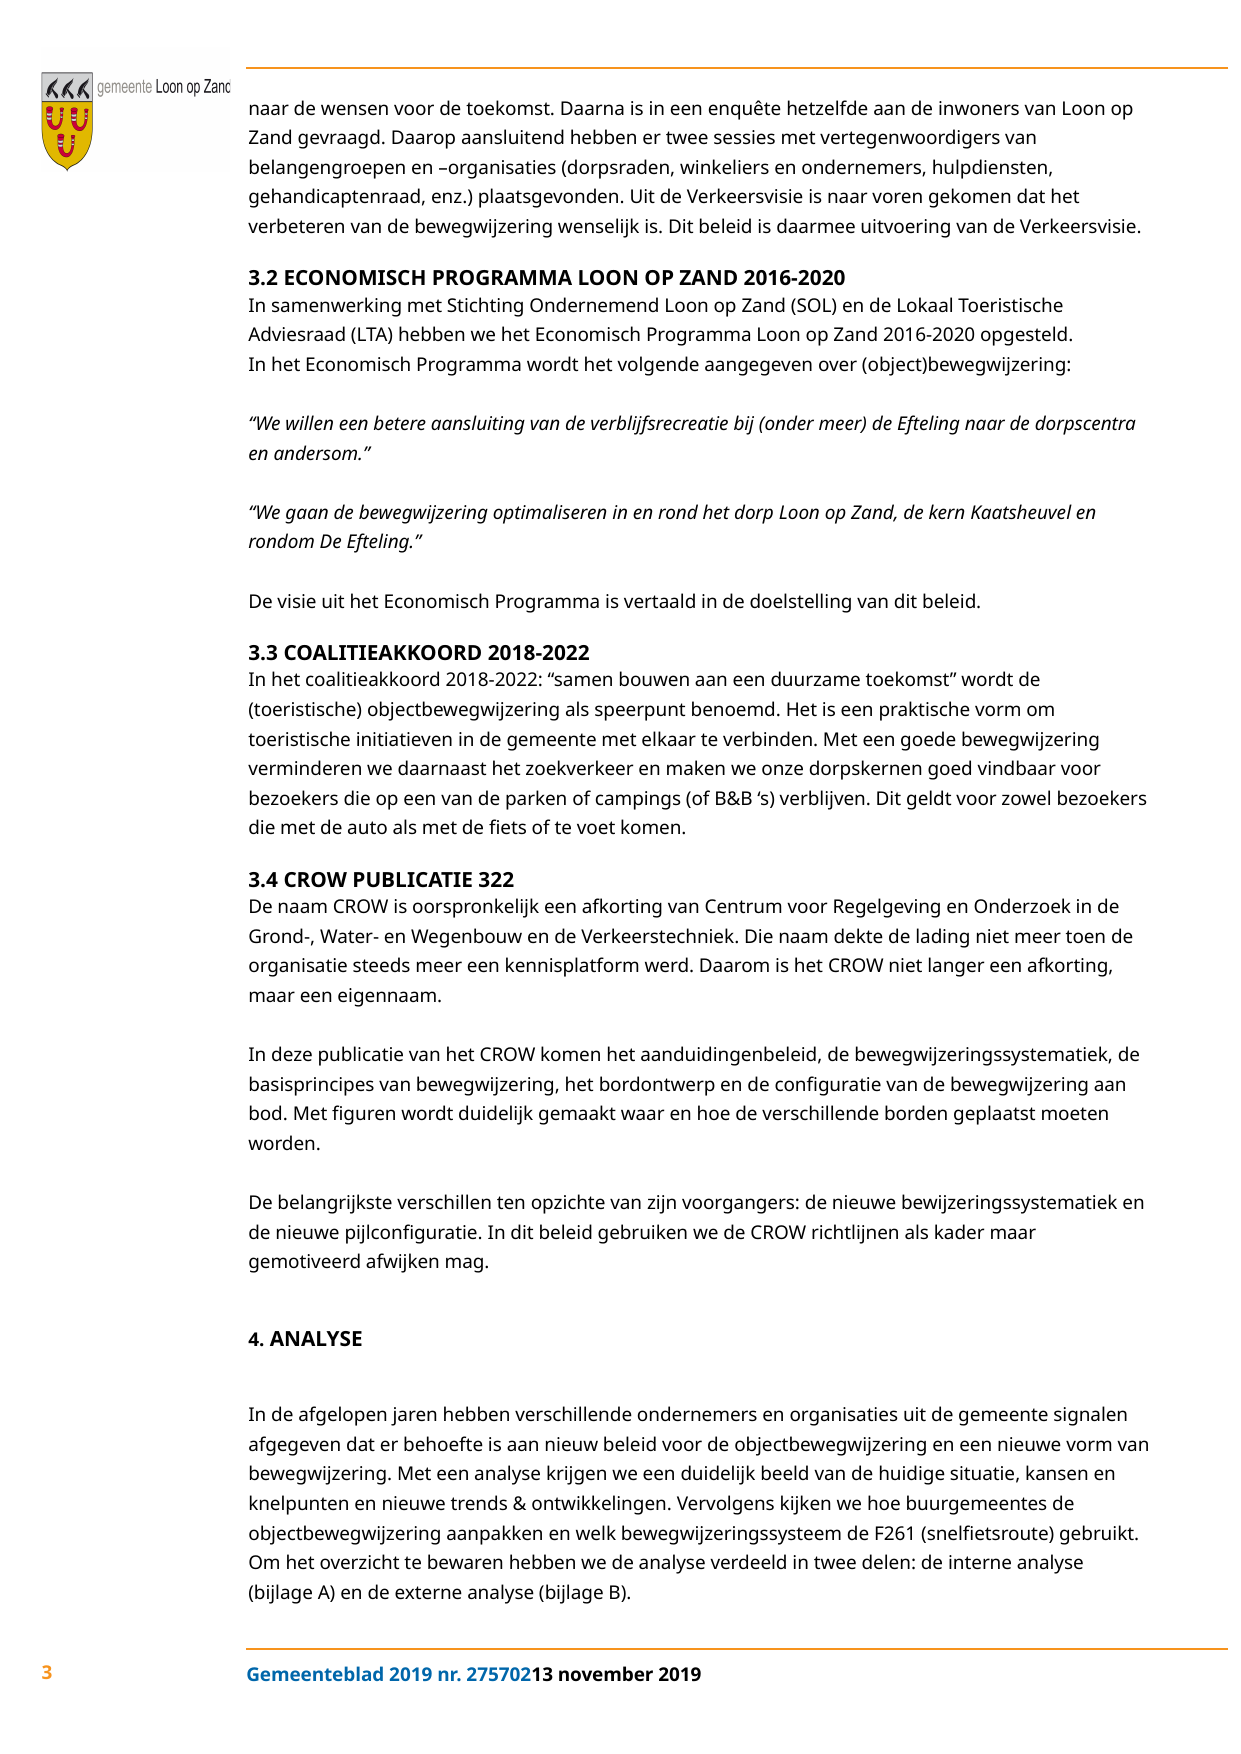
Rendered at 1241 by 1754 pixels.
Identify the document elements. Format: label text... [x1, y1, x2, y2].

text 4. ANALYSE [248, 1324, 1152, 1352]
text In het coalitieakkoord 2018-2022: “samen bouwen aan een duurzame toekomst” wordt de (toeristische) objectbewegwijzering als speerpunt benoemd. Het is een praktische vorm om toeristische initiatieven in de gemeente met elkaar te verbinden. Met een goede bewegwijzering verminderen we daarnaast het zoekverkeer en maken we onze dorpskernen goed vindbaar voor bezoekers die op een van de parken of campings (of B&B ‘s) verblijven. Dit geldt voor zowel bezoekers die met de auto als met de fiets of te voet komen. [248, 667, 1152, 840]
text “We willen een betere aansluiting van de verblijfsrecreatie bij (onder meer) de Efteling naar de dorpscentra en andersom.” [248, 410, 1152, 466]
text In de afgelopen jaren hebben verschillende ondernemers en organisaties uit de gemeente signalen afgegeven dat er behoefte is aan nieuw beleid voor de objectbewegwijzering en een nieuwe vorm van bewegwijzering. Met een analyse krijgen we een duidelijk beeld van de huidige situatie, kansen en knelpunten en nieuwe trends & ontwikkelingen. Vervolgens kijken we hoe buurgemeentes de objectbewegwijzering aanpakken en welk bewegwijzeringssysteem de F261 (snelfietsroute) gebruikt. Om het overzicht te bewaren hebben we de analyse verdeeld in twee delen: de interne analyse (bijlage A) en de externe analyse (bijlage B). [248, 1401, 1152, 1604]
text In het Economisch Programma wordt het volgende aangegeven over (object)bewegwijzering: [248, 351, 1152, 377]
text 3.2 ECONOMISCH PROGRAMMA LOON OP ZAND 2016-2020 [248, 263, 1152, 292]
text “We gaan de bewegwijzering optimaliseren in en rond het dorp Loon op Zand, de kern Kaatsheuvel en rondom De Efteling.” [248, 499, 1152, 554]
picture [41, 47, 231, 172]
text De belangrijkste verschillen ten opzichte van zijn voorgangers: de nieuwe bewijzeringssystematiek en de nieuwe pijlconfiguratie. In dit beleid gebruiken we de CROW richtlijnen als kader maar gemotiveerd afwijken mag. [248, 1189, 1152, 1274]
text In samenwerking met Stichting Ondernemend Loon op Zand (SOL) en de Lokaal Toeristische Adviesraad (LTA) hebben we het Economisch Programma Loon op Zand 2016-2020 opgesteld. [248, 292, 1152, 347]
text 3.4 CROW PUBLICATIE 322 [248, 865, 1152, 893]
text De naam CROW is oorspronkelijk een afkorting van Centrum voor Regelgeving en Onderzoek in de Grond-, Water- en Wegenbouw en de Verkeerstechniek. Die naam dekte de lading niet meer toen de organisatie steeds meer een kennisplatform werd. Daarom is het CROW niet langer een afkorting, maar een eigennaam. [248, 893, 1152, 1008]
text In deze publicatie van het CROW komen het aanduidingenbeleid, de bewegwijzeringssystematiek, de basisprincipes van bewegwijzering, het bordontwerp en de configuratie van de bewegwijzering aan bod. Met figuren wordt duidelijk gemaakt waar en hoe de verschillende borden geplaatst moeten worden. [248, 1041, 1152, 1156]
text naar de wensen voor de toekomst. Daarna is in een enquête hetzelfde aan de inwoners van Loon op Zand gevraagd. Daarop aansluitend hebben er twee sessies met vertegenwoordigers van belangengroepen en –organisaties (dorpsraden, winkeliers en ondernemers, hulpdiensten, gehandicaptenraad, enz.) plaatsgevonden. Uit de Verkeersvisie is naar voren gekomen dat het verbeteren van de bewegwijzering wenselijk is. Dit beleid is daarmee uitvoering van de Verkeersvisie. [248, 95, 1152, 239]
text De visie uit het Economisch Programma is vertaald in de doelstelling van dit beleid. [248, 588, 1152, 613]
text 3.3 COALITIEAKKOORD 2018-2022 [248, 638, 1152, 667]
